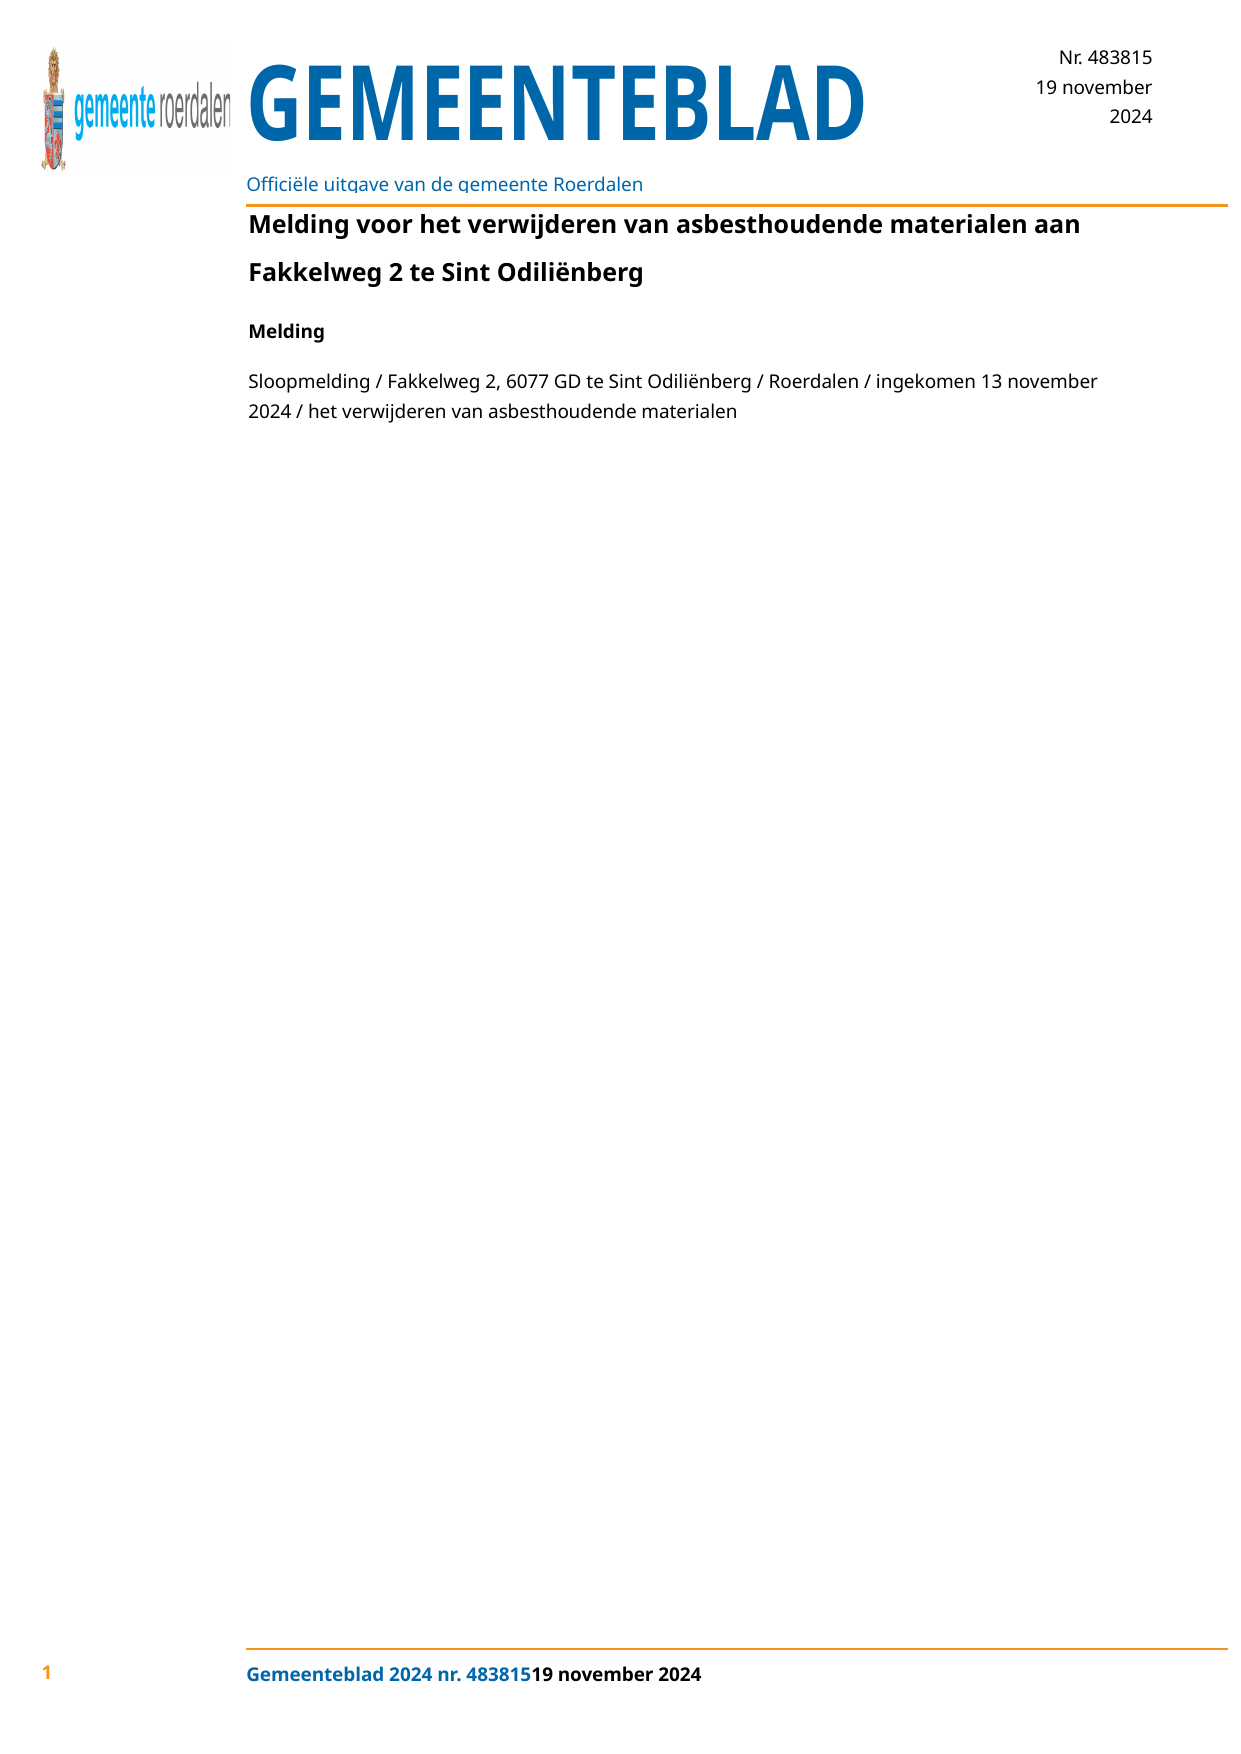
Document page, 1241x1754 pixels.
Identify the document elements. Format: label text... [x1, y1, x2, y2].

text Melding [248, 318, 1152, 344]
text Sloopmelding / Fakkelweg 2, 6077 GD te Sint Odiliënberg / Roerdalen / ingekomen 13 november 2024 / het verwijderen van asbesthoudende materialen [248, 368, 1152, 424]
picture [41, 47, 231, 172]
text Melding voor het verwijderen van asbesthoudende materialen aan Fakkelweg 2 te Sint Odiliënberg [248, 207, 1152, 288]
